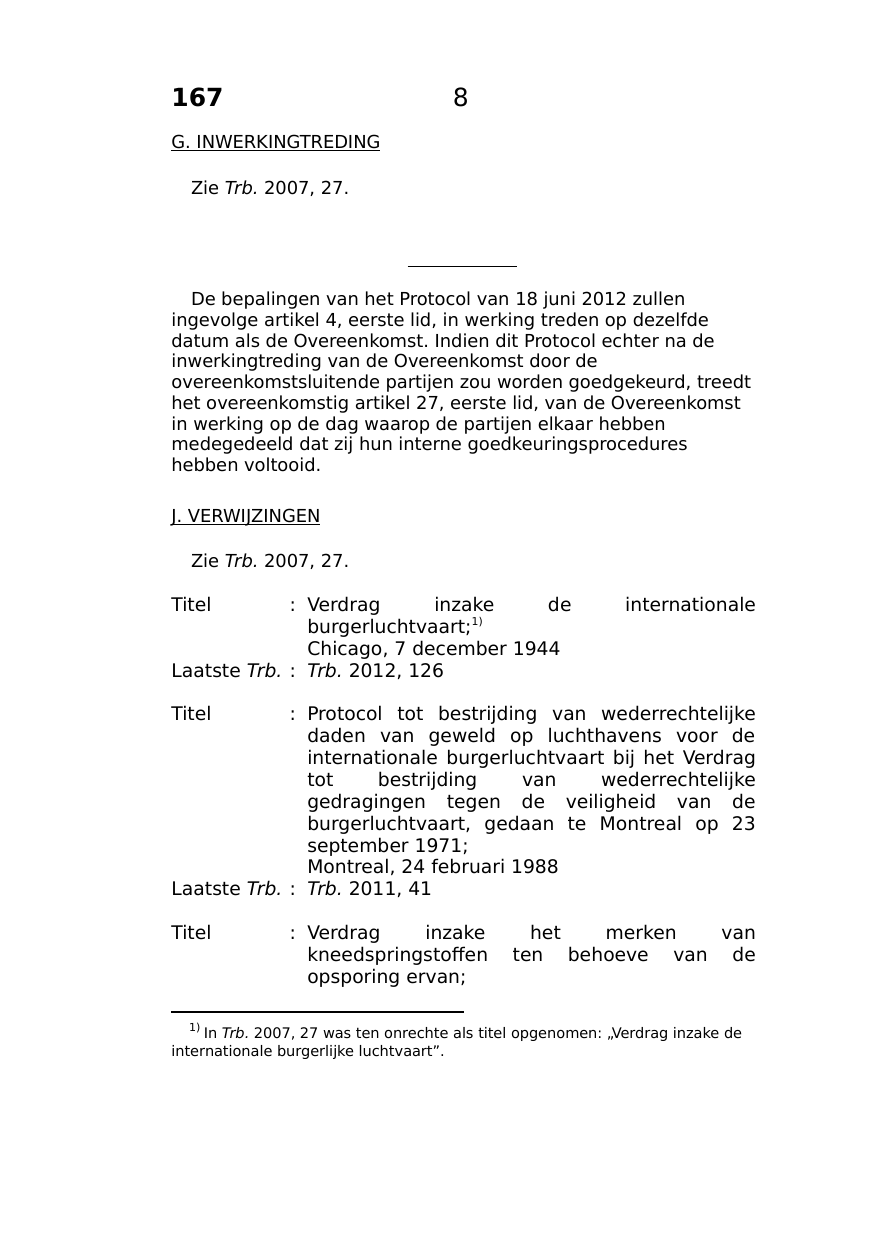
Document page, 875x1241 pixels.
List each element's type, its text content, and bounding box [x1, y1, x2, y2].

table_header Titel [171, 594, 289, 659]
table_header : [289, 594, 307, 659]
table_cell [307, 681, 756, 703]
table_header Verdrag inzake de internationale burgerluchtvaart; Chicago, 7 december 1944 [307, 594, 756, 659]
table_cell [171, 681, 289, 703]
table_cell Laatste Trb. [171, 878, 289, 900]
text Zie Trb. 2007, 27. [171, 178, 756, 198]
table_cell Titel [171, 922, 289, 988]
table_cell Titel [171, 703, 289, 878]
text De bepalingen van het Protocol van 18 juni 2012 zullen ingevolge artikel 4, eerste lid, in werking treden op dezelfde datum als de Overeenkomst. Indien dit Protocol echter na de inwerkingtreding van de Overeenkomst door de overeenkomstsluitende partijen zou worden goedgekeurd, treedt het overeenkomstig artikel 27, eerste lid, van de Overeenkomst in werking op de dag waarop de partijen elkaar hebben medegedeeld dat zij hun interne goedkeuringsprocedures hebben voltooid. [171, 289, 756, 476]
text Zie Trb. 2007, 27. [171, 551, 756, 572]
table_cell : [289, 922, 307, 988]
table_cell [171, 900, 289, 922]
table_cell : [289, 878, 307, 900]
table_cell [289, 900, 307, 922]
subtitle J. VERWIJZINGEN [171, 506, 756, 526]
table_cell Laatste Trb. [171, 660, 289, 681]
table_cell Trb. 2011, 41 [307, 878, 756, 900]
table_cell [289, 681, 307, 703]
table_cell Protocol tot bestrijding van wederrechtelijke daden van geweld op luchthavens voor de internationale burgerluchtvaart bij het Verdrag tot bestrijding van wederrechtelijke gedragingen tegen de veiligheid van de burgerluchtvaart, gedaan te Montreal op 23 september 1971; Montreal, 24 februari 1988 [307, 703, 756, 878]
table_cell Verdrag inzake het merken van kneedspringstoffen ten behoeve van de opsporing ervan; [307, 922, 756, 988]
table_cell : [289, 660, 307, 681]
table_cell Trb. 2012, 126 [307, 660, 756, 681]
subtitle G. INWERKINGTREDING [171, 132, 756, 153]
table_cell [307, 900, 756, 922]
table_cell : [289, 703, 307, 878]
